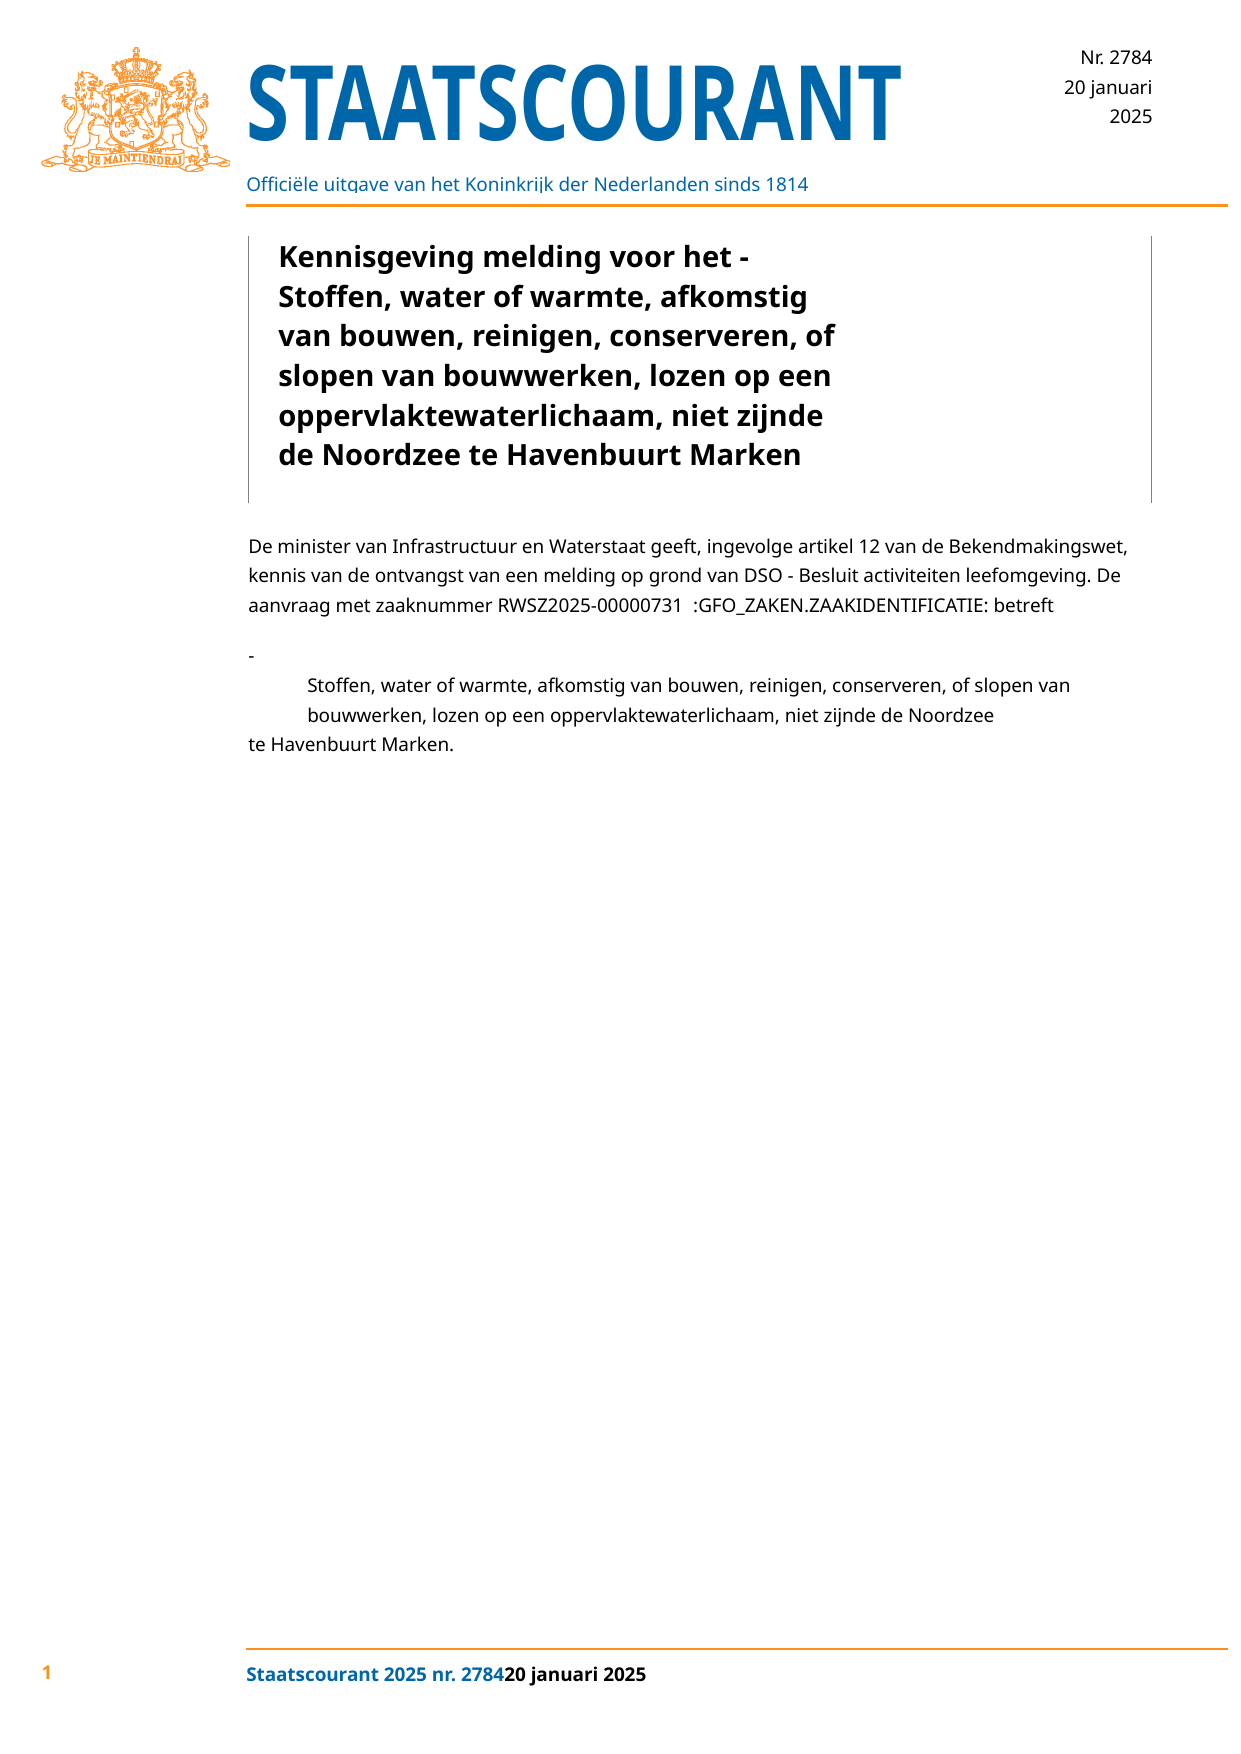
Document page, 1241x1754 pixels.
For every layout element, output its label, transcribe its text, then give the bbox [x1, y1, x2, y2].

table_header Kennisgeving melding voor het -Stoffen, water of warmte, afkomstig van bouwen, reinigen, conserveren, of slopen van bouwwerken, lozen op een oppervlaktewaterlichaam, niet zijnde de Noordzee te Havenbuurt Marken [249, 236, 850, 503]
table_header [1090, 236, 1151, 413]
table_header [850, 236, 912, 413]
picture [41, 47, 231, 172]
table_header [850, 414, 1151, 503]
text De minister van Infrastructuur en Waterstaat geeft, ingevolge artikel 12 van de Bekendmakingswet, kennis van de ontvangst van een melding op grond van DSO - Besluit activiteiten leefomgeving. De aanvraag met zaaknummer RWSZ2025-00000731 :GFO_ZAKEN.ZAAKIDENTIFICATIE: betreft [248, 533, 1152, 618]
list Stoffen, water of warmte, afkomstig van bouwen, reinigen, conserveren, of slopen van bouwwerken, lozen op een oppervlaktewaterlichaam, niet zijnde de Noordzee [248, 672, 1152, 727]
picture [912, 236, 1090, 414]
text te Havenbuurt Marken. [248, 731, 1152, 757]
